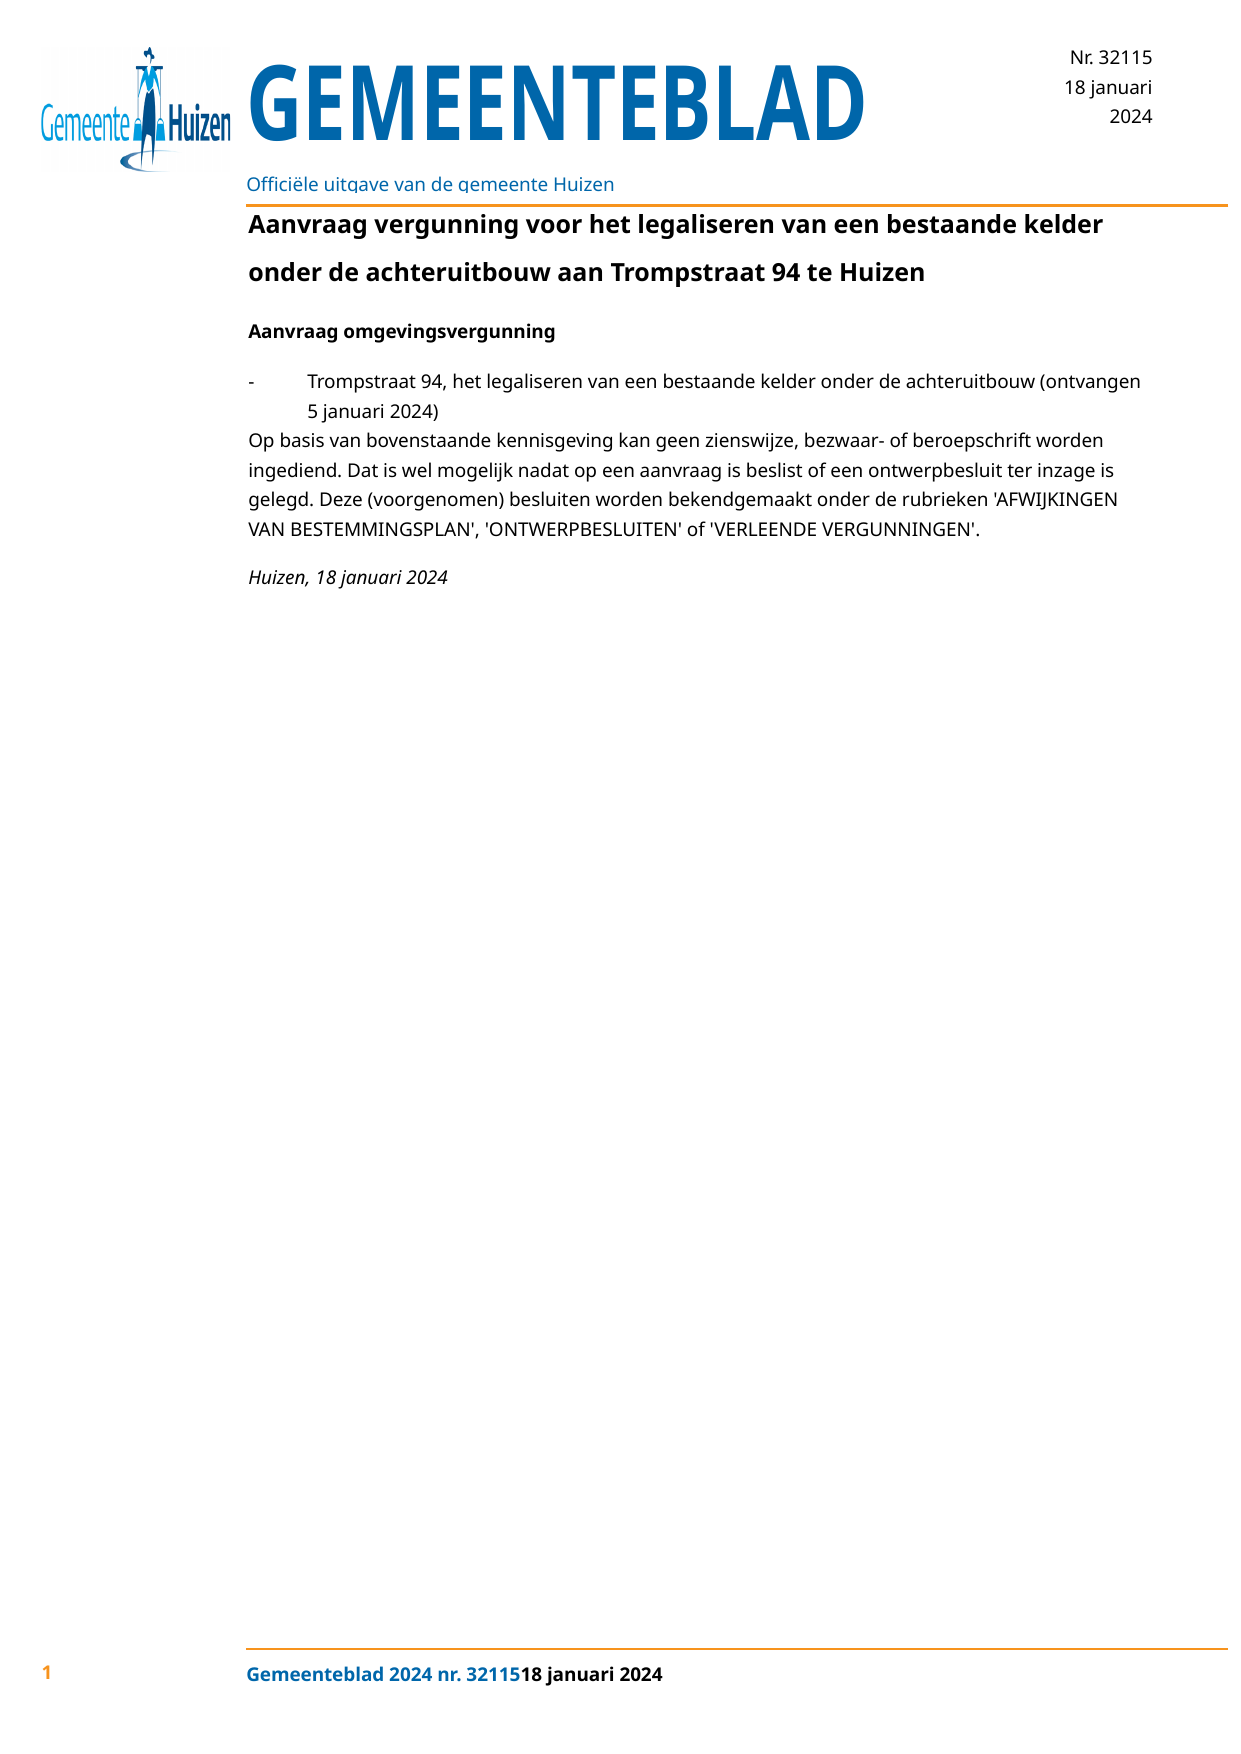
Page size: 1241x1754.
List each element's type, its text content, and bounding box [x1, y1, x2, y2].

text Aanvraag vergunning voor het legaliseren van een bestaande kelder onder de achteruitbouw aan Trompstraat 94 te Huizen [248, 207, 1152, 288]
picture [41, 47, 231, 172]
text Huizen, 18 januari 2024 [248, 564, 1152, 590]
text Op basis van bovenstaande kennisgeving kan geen zienswijze, bezwaar- of beroepschrift worden ingediend. Dat is wel mogelijk nadat op een aanvraag is beslist of een ontwerpbesluit ter inzage is gelegd. Deze (voorgenomen) besluiten worden bekendgemaakt onder de rubrieken 'AFWIJKINGEN VAN BESTEMMINGSPLAN', 'ONTWERPBESLUITEN' of 'VERLEENDE VERGUNNINGEN'. [248, 427, 1152, 542]
text Aanvraag omgevingsvergunning [248, 318, 1152, 344]
list Trompstraat 94, het legaliseren van een bestaande kelder onder de achteruitbouw (ontvangen 5 januari 2024) [248, 368, 1152, 424]
